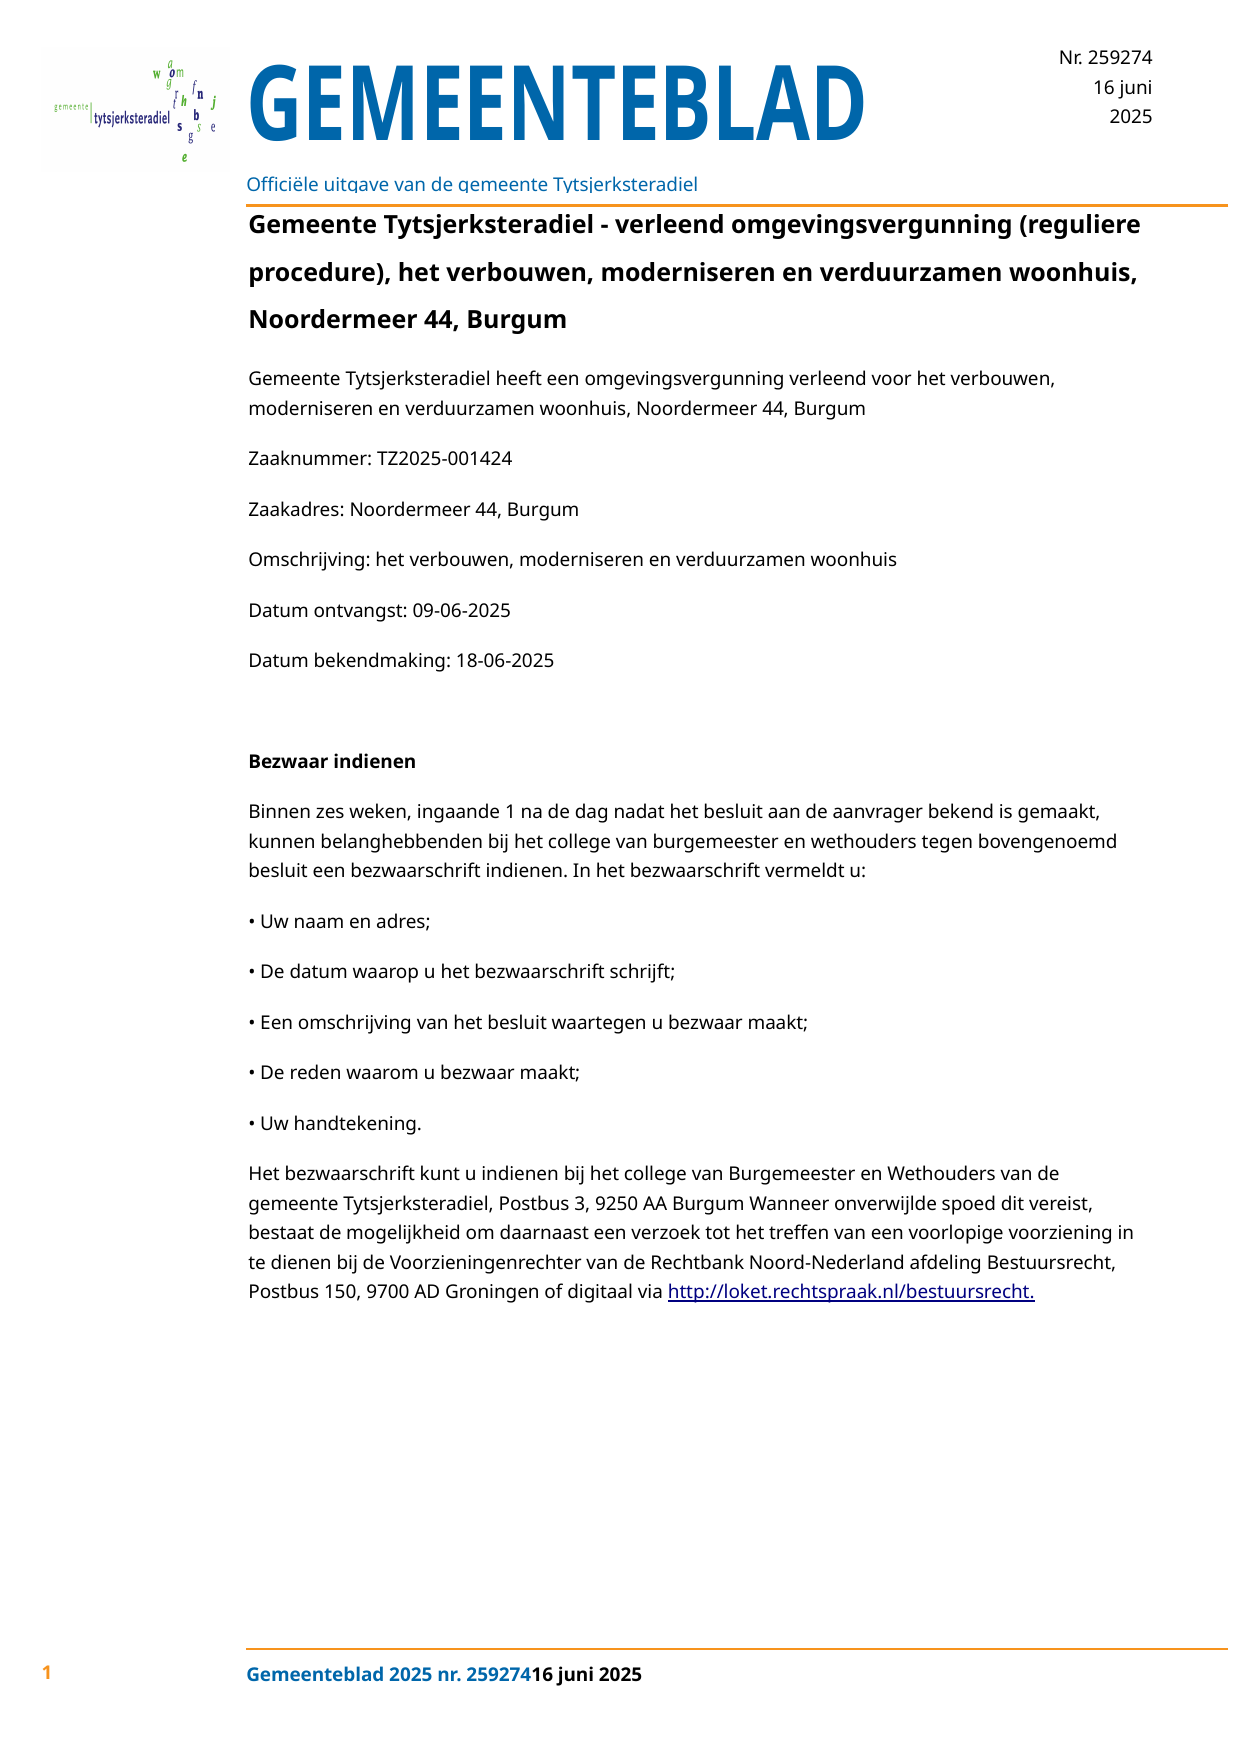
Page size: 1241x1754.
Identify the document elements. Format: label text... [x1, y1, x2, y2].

text Zaaknummer: TZ2025-001424 [248, 446, 1152, 471]
text • De reden waarom u bezwaar maakt; [248, 1059, 1152, 1085]
text Omschrijving: het verbouwen, moderniseren en verduurzamen woonhuis [248, 546, 1152, 572]
text Gemeente Tytsjerksteradiel heeft een omgevingsvergunning verleend voor het verbouwen, moderniseren en verduurzamen woonhuis, Noordermeer 44, Burgum [248, 366, 1152, 421]
text Gemeente Tytsjerksteradiel - verleend omgevingsvergunning (reguliere procedure), het verbouwen, moderniseren en verduurzamen woonhuis, Noordermeer 44, Burgum [248, 207, 1152, 336]
text Datum bekendmaking: 18-06-2025 [248, 647, 1152, 673]
text • Uw handtekening. [248, 1110, 1152, 1135]
text • De datum waarop u het bezwaarschrift schrijft; [248, 958, 1152, 984]
text Bezwaar indienen [248, 748, 1152, 774]
text Zaakadres: Noordermeer 44, Burgum [248, 496, 1152, 522]
text Binnen zes weken, ingaande 1 na de dag nadat het besluit aan de aanvrager bekend is gemaakt, kunnen belanghebbenden bij het college van burgemeester en wethouders tegen bovengenoemd besluit een bezwaarschrift indienen. In het bezwaarschrift vermeldt u: [248, 798, 1152, 883]
picture [41, 47, 231, 172]
text Datum ontvangst: 09-06-2025 [248, 597, 1152, 622]
text • Een omschrijving van het besluit waartegen u bezwaar maakt; [248, 1009, 1152, 1034]
text Het bezwaarschrift kunt u indienen bij het college van Burgemeester en Wethouders van de gemeente Tytsjerksteradiel, Postbus 3, 9250 AA Burgum Wanneer onverwijlde spoed dit vereist, bestaat de mogelijkheid om daarnaast een verzoek tot het treffen van een voorlopige voorziening in te dienen bij de Voorzieningenrechter van de Rechtbank Noord-Nederland afdeling Bestuursrecht, Postbus 150, 9700 AD Groningen of digitaal via http://loket.rechtspraak.nl/bestuursrecht. [248, 1160, 1152, 1304]
text • Uw naam en adres; [248, 908, 1152, 934]
